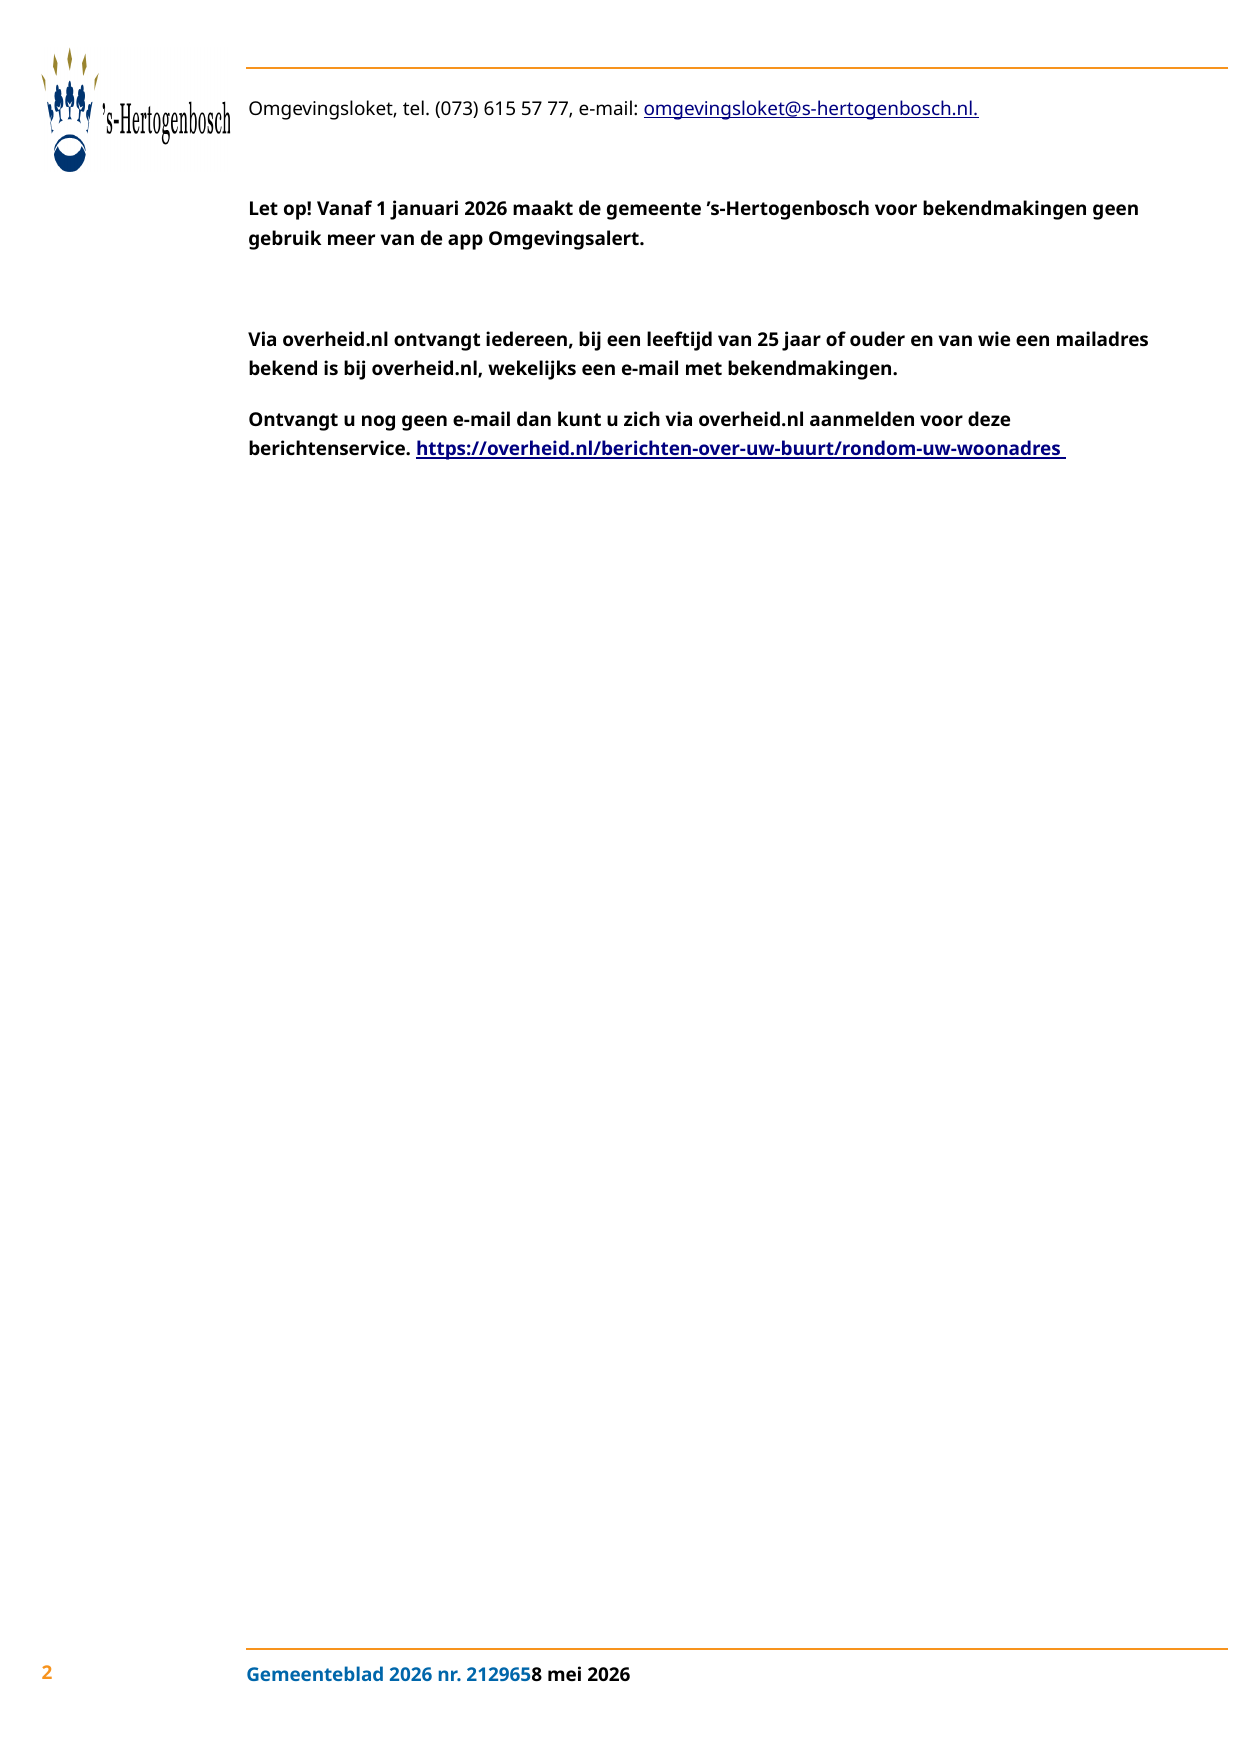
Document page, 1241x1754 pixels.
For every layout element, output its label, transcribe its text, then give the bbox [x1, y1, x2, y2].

text Let op! Vanaf 1 januari 2026 maakt de gemeente ’s-Hertogenbosch voor bekendmakingen geen gebruik meer van de app Omgevingsalert. [248, 196, 1152, 251]
text Via overheid.nl ontvangt iedereen, bij een leeftijd van 25 jaar of ouder en van wie een mailadres bekend is bij overheid.nl, wekelijks een e-mail met bekendmakingen. [248, 326, 1152, 381]
picture [41, 47, 231, 172]
text Omgevingsloket, tel. (073) 615 57 77, e-mail: omgevingsloket@s-hertogenbosch.nl. [248, 95, 1152, 121]
text Ontvangt u nog geen e-mail dan kunt u zich via overheid.nl aanmelden voor deze berichtenservice. https://overheid.nl/berichten-over-uw-buurt/rondom-uw-woonadres [248, 406, 1152, 461]
